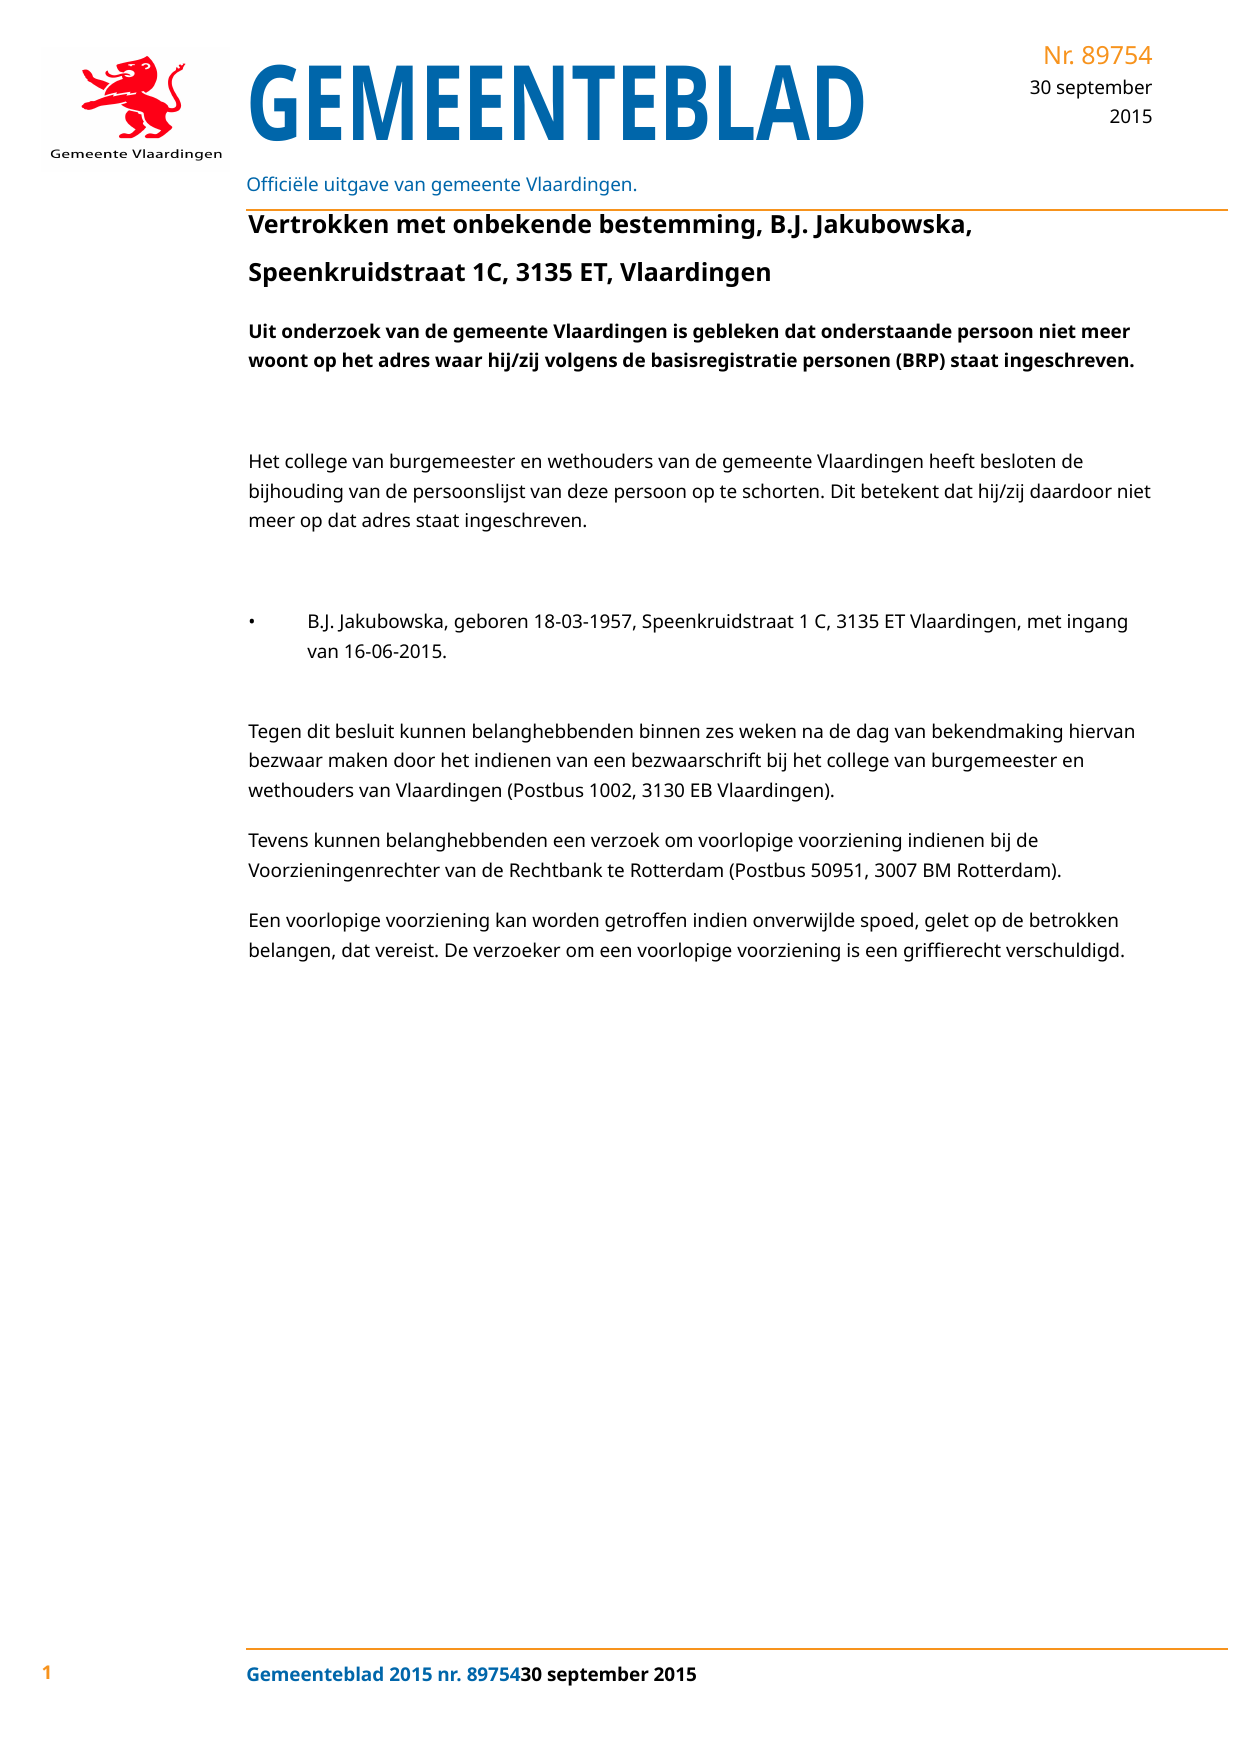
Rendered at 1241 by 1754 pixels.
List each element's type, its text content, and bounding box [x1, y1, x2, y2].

text Het college van burgemeester en wethouders van de gemeente Vlaardingen heeft besloten de bijhouding van de persoonslijst van deze persoon op te schorten. Dit betekent dat hij/zij daardoor niet meer op dat adres staat ingeschreven. [248, 448, 1152, 533]
text Een voorlopige voorziening kan worden getroffen indien onverwijlde spoed, gelet op de betrokken belangen, dat vereist. De verzoeker om een voorlopige voorziening is een griffierecht verschuldigd. [248, 907, 1152, 963]
text Tevens kunnen belanghebbenden een verzoek om voorlopige voorziening indienen bij de Voorzieningenrechter van de Rechtbank te Rotterdam (Postbus 50951, 3007 BM Rotterdam). [248, 827, 1152, 883]
text Tegen dit besluit kunnen belanghebbenden binnen zes weken na de dag van bekendmaking hiervan bezwaar maken door het indienen van een bezwaarschrift bij het college van burgemeester en wethouders van Vlaardingen (Postbus 1002, 3130 EB Vlaardingen). [248, 718, 1152, 803]
text Vertrokken met onbekende bestemming, B.J. Jakubowska, Speenkruidstraat 1C, 3135 ET, Vlaardingen [248, 211, 1152, 288]
text Uit onderzoek van de gemeente Vlaardingen is gebleken dat onderstaande persoon niet meer woont op het adres waar hij/zij volgens de basisregistratie personen (BRP) staat ingeschreven. [248, 318, 1152, 373]
picture [41, 47, 231, 172]
list B.J. Jakubowska, geboren 18-03-1957, Speenkruidstraat 1 C, 3135 ET Vlaardingen, met ingang van 16-06-2015. [248, 608, 1152, 664]
